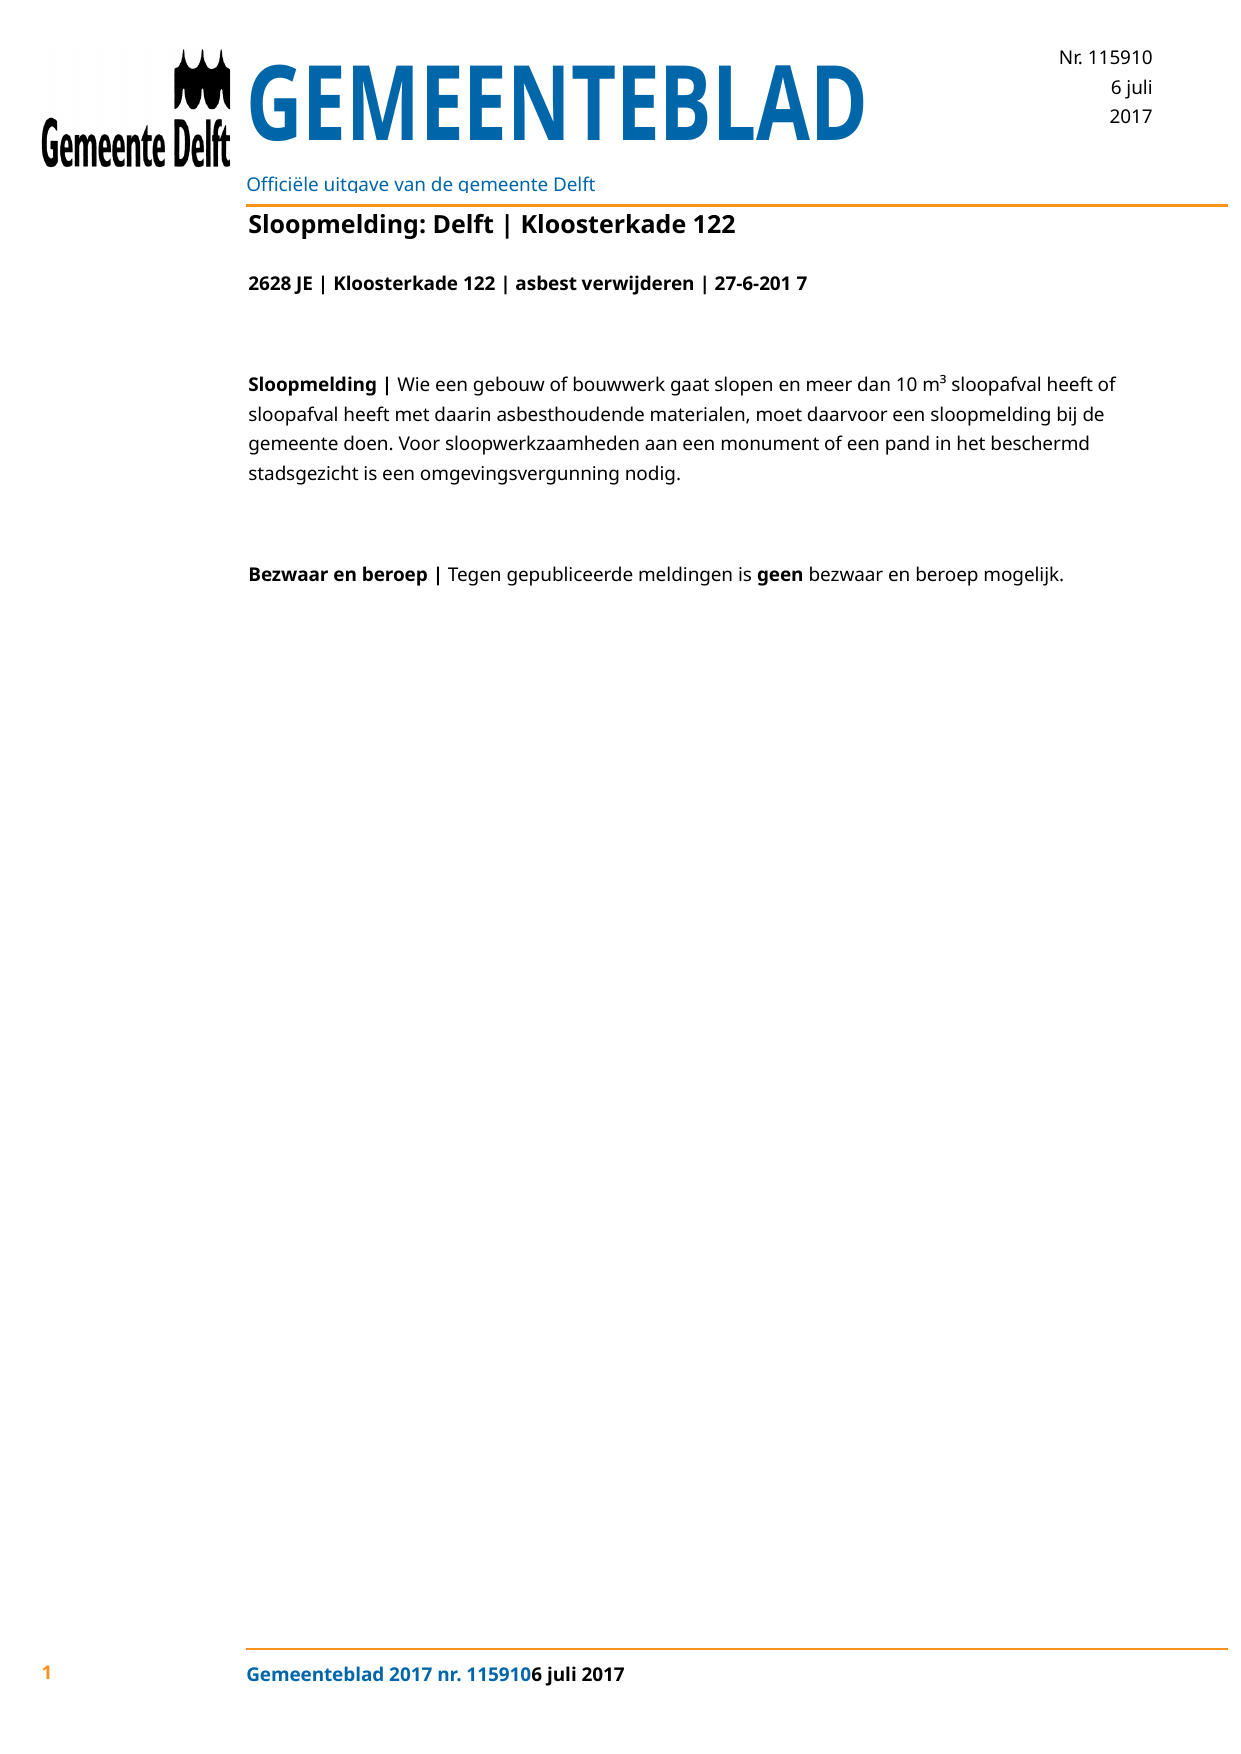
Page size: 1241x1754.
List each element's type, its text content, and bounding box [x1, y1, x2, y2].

text Bezwaar en beroep | Tegen gepubliceerde meldingen is geen bezwaar en beroep mogelijk. [248, 561, 1152, 586]
text 2628 JE | Kloosterkade 122 | asbest verwijderen | 27-6-201 7 [248, 270, 1152, 296]
text Sloopmelding: Delft | Kloosterkade 122 [248, 207, 1152, 241]
text Sloopmelding | Wie een gebouw of bouwwerk gaat slopen en meer dan 10 m³ sloopafval heeft of sloopafval heeft met daarin asbesthoudende materialen, moet daarvoor een sloopmelding bij de gemeente doen. Voor sloopwerkzaamheden aan een monument of een pand in het beschermd stadsgezicht is een omgevingsvergunning nodig. [248, 371, 1152, 486]
picture [41, 47, 231, 172]
